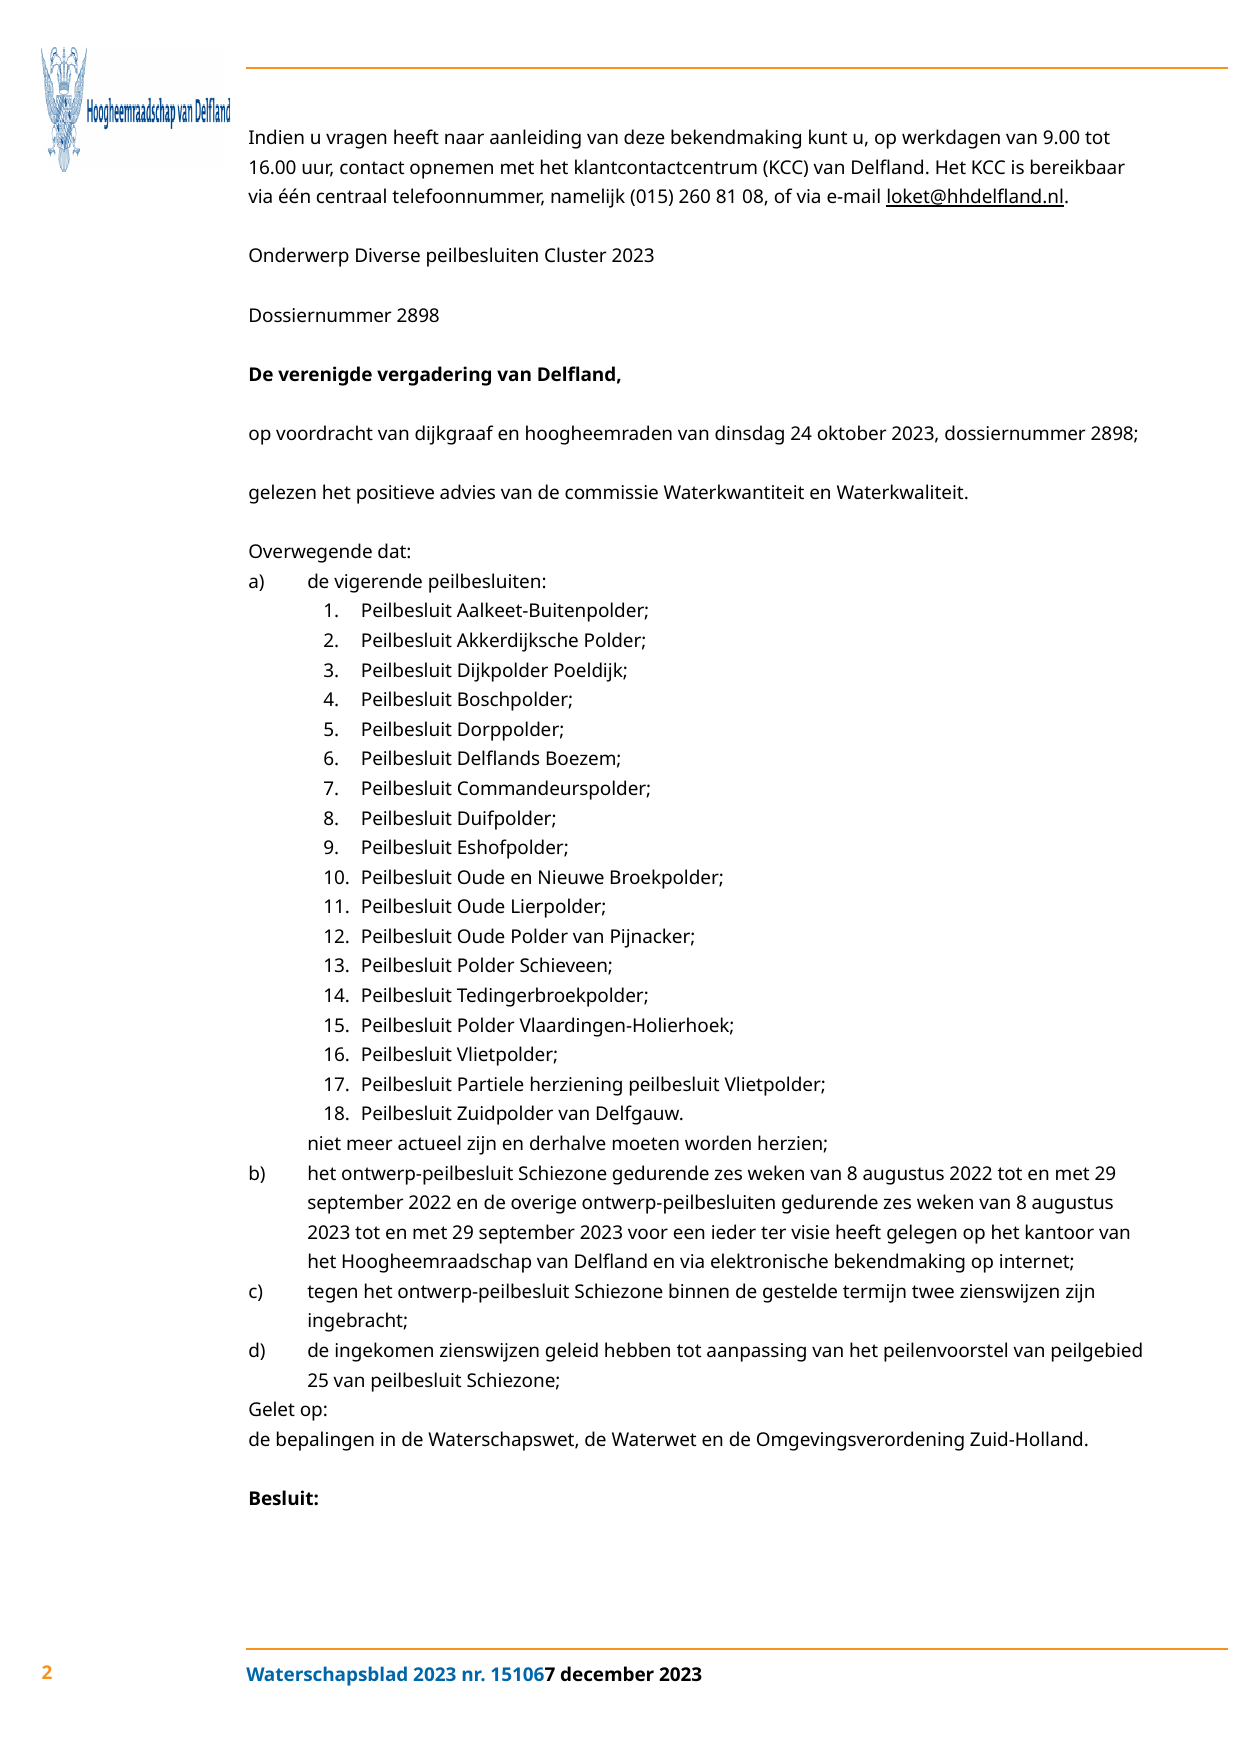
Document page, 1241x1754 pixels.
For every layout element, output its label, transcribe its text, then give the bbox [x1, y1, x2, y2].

list Peilbesluit Polder Vlaardingen-Holierhoek; [323, 1012, 1152, 1038]
list Peilbesluit Boschpolder; [323, 686, 1152, 712]
list Peilbesluit Zuidpolder van Delfgauw. [323, 1101, 1152, 1126]
list tegen het ontwerp-peilbesluit Schiezone binnen de gestelde termijn twee zienswijzen zijn ingebracht; [248, 1278, 1152, 1333]
list Peilbesluit Dijkpolder Poeldijk; [323, 657, 1152, 683]
list Peilbesluit Vlietpolder; [323, 1041, 1152, 1067]
list niet meer actueel zijn en derhalve moeten worden herzien; [248, 1130, 1152, 1156]
text Indien u vragen heeft naar aanleiding van deze bekendmaking kunt u, op werkdagen van 9.00 tot 16.00 uur, contact opnemen met het klantcontactcentrum (KCC) van Delfland. Het KCC is bereikbaar via één centraal telefoonnummer, namelijk (015) 260 81 08, of via e-mail loket@hhdelfland.nl. [248, 124, 1152, 209]
text Onderwerp Diverse peilbesluiten Cluster 2023 [248, 243, 1152, 268]
list Peilbesluit Aalkeet-Buitenpolder; [323, 598, 1152, 623]
text de bepalingen in de Waterschapswet, de Waterwet en de Omgevingsverordening Zuid-Holland. [248, 1426, 1152, 1452]
list Peilbesluit Tedingerbroekpolder; [323, 982, 1152, 1008]
text Dossiernummer 2898 [248, 302, 1152, 328]
list Peilbesluit Dorppolder; [323, 716, 1152, 742]
text Overwegende dat: [248, 538, 1152, 564]
text gelezen het positieve advies van de commissie Waterkwantiteit en Waterkwaliteit. [248, 479, 1152, 505]
list Peilbesluit Oude en Nieuwe Broekpolder; [323, 864, 1152, 890]
list Peilbesluit Oude Lierpolder; [323, 893, 1152, 919]
list de vigerende peilbesluiten: [248, 568, 1152, 594]
list de ingekomen zienswijzen geleid hebben tot aanpassing van het peilenvoorstel van peilgebied 25 van peilbesluit Schiezone; [248, 1337, 1152, 1393]
list het ontwerp-peilbesluit Schiezone gedurende zes weken van 8 augustus 2022 tot en met 29 september 2022 en de overige ontwerp-peilbesluiten gedurende zes weken van 8 augustus 2023 tot en met 29 september 2023 voor een ieder ter visie heeft gelegen op het kantoor van het Hoogheemraadschap van Delfland en via elektronische bekendmaking op internet; [248, 1160, 1152, 1274]
list Peilbesluit Polder Schieveen; [323, 953, 1152, 978]
list Peilbesluit Eshofpolder; [323, 834, 1152, 860]
list Peilbesluit Duifpolder; [323, 805, 1152, 831]
list Peilbesluit Partiele herziening peilbesluit Vlietpolder; [323, 1071, 1152, 1097]
picture [41, 47, 231, 172]
text De verenigde vergadering van Delfland, [248, 361, 1152, 387]
list Peilbesluit Oude Polder van Pijnacker; [323, 923, 1152, 949]
text Besluit: [248, 1485, 1152, 1511]
text Gelet op: [248, 1396, 1152, 1422]
list Peilbesluit Delflands Boezem; [323, 746, 1152, 771]
list Peilbesluit Akkerdijksche Polder; [323, 627, 1152, 653]
list Peilbesluit Commandeurspolder; [323, 775, 1152, 801]
text op voordracht van dijkgraaf en hoogheemraden van dinsdag 24 oktober 2023, dossiernummer 2898; [248, 420, 1152, 446]
